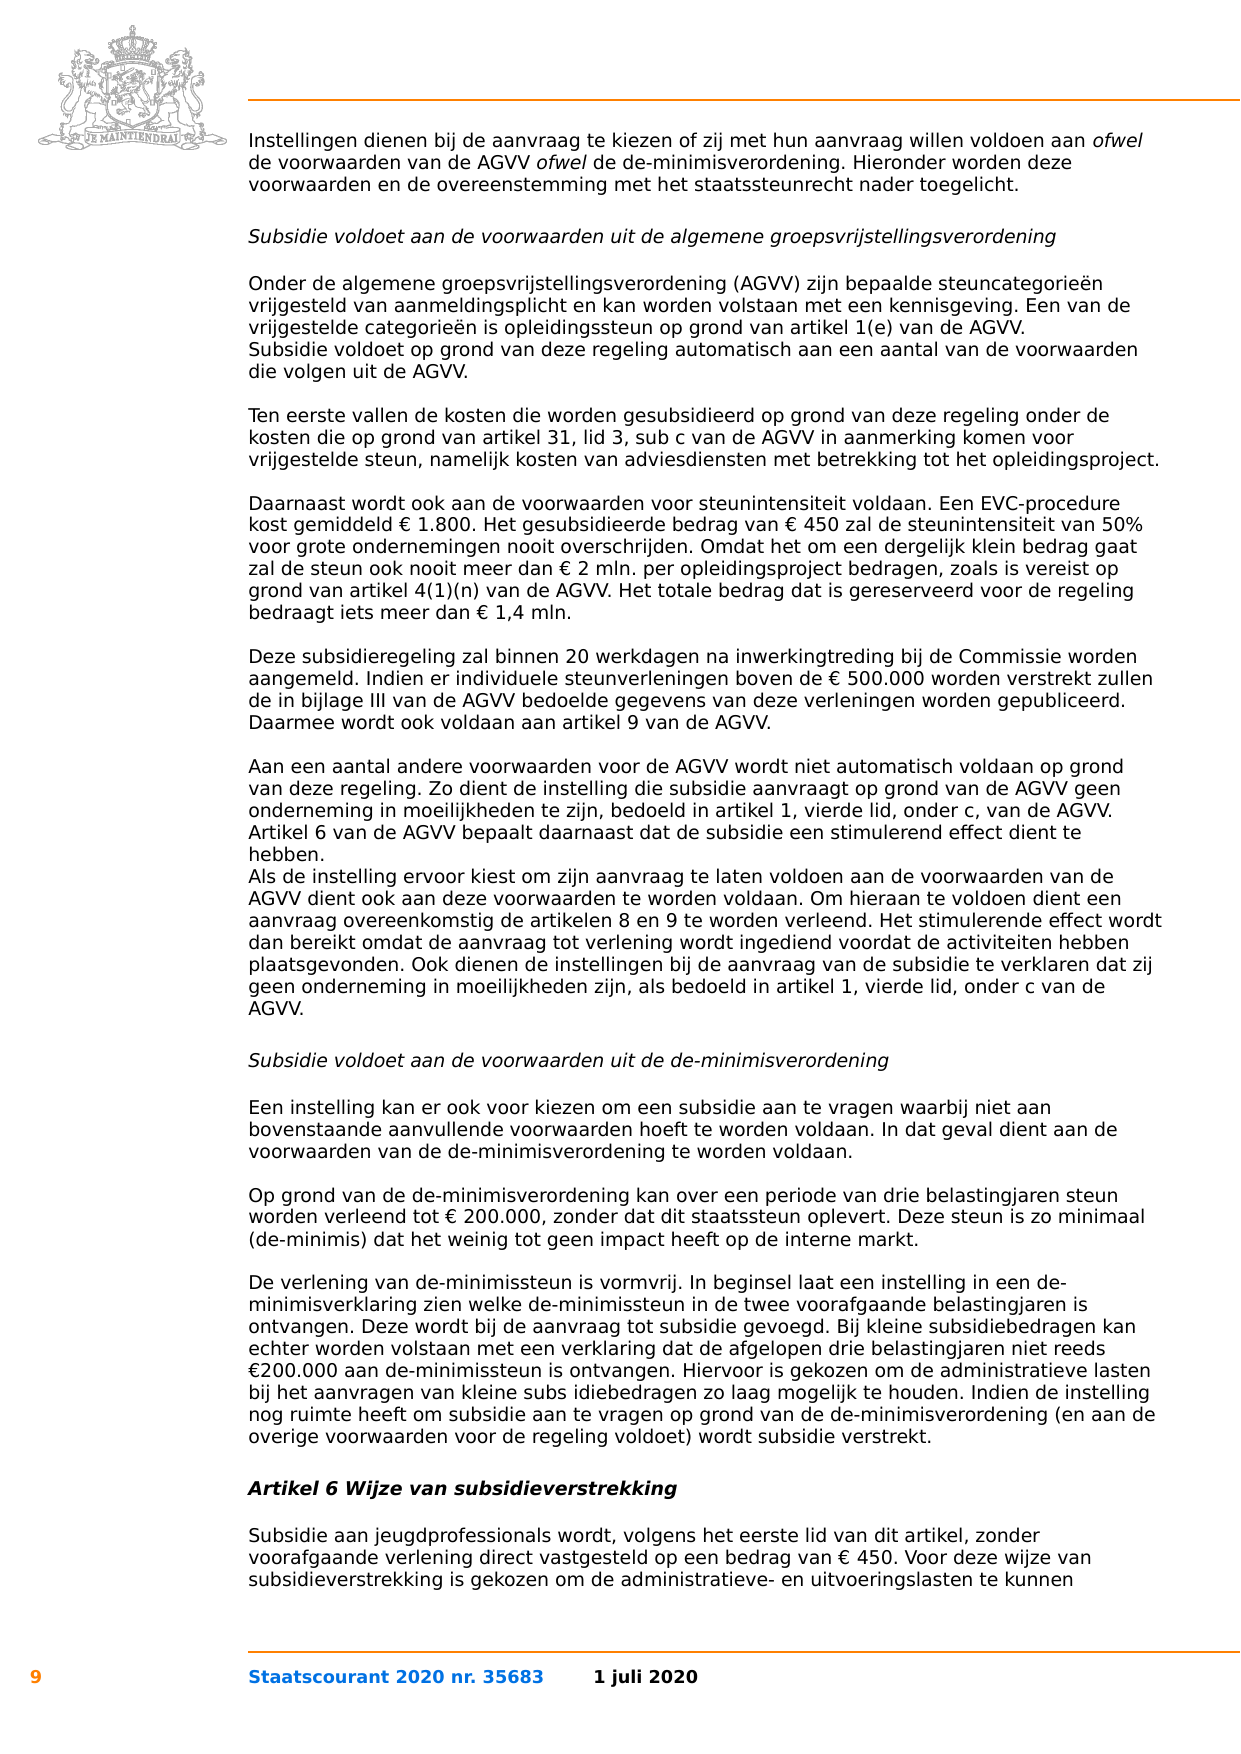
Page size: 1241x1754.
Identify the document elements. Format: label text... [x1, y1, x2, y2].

text Instellingen dienen bij de aanvraag te kiezen of zij met hun aanvraag willen voldoen aan ofwel de voorwaarden van de AGVV ofwel de de-minimisverordening. Hieronder worden deze voorwaarden en de overeenstemming met het staatssteunrecht nader toegelicht. [248, 130, 1163, 196]
text Daarnaast wordt ook aan de voorwaarden voor steunintensiteit voldaan. Een EVC-procedure kost gemiddeld € 1.800. Het gesubsidieerde bedrag van € 450 zal de steunintensiteit van 50% voor grote ondernemingen nooit overschrijden. Omdat het om een dergelijk klein bedrag gaat zal de steun ook nooit meer dan € 2 mln. per opleidingsproject bedragen, zoals is vereist op grond van artikel 4(1)(n) van de AGVV. Het totale bedrag dat is gereserveerd voor de regeling bedraagt iets meer dan € 1,4 mln. [248, 492, 1163, 624]
subtitle Subsidie voldoet aan de voorwaarden uit de algemene groepsvrijstellingsverordening [248, 226, 1163, 248]
text Een instelling kan er ook voor kiezen om een subsidie aan te vragen waarbij niet aan bovenstaande aanvullende voorwaarden hoeft te worden voldaan. In dat geval dient aan de voorwaarden van de de-minimisverordening te worden voldaan. [248, 1097, 1163, 1163]
subtitle Subsidie voldoet aan de voorwaarden uit de de-minimisverordening [248, 1050, 1163, 1072]
text Ten eerste vallen de kosten die worden gesubsidieerd op grond van deze regeling onder de kosten die op grond van artikel 31, lid 3, sub c van de AGVV in aanmerking komen voor vrijgestelde steun, namelijk kosten van adviesdiensten met betrekking tot het opleidingsproject. [248, 404, 1163, 471]
subtitle Artikel 6 Wijze van subsidieverstrekking [248, 1478, 1163, 1500]
text Subsidie aan jeugdprofessionals wordt, volgens het eerste lid van dit artikel, zonder voorafgaande verlening direct vastgesteld op een bedrag van € 450. Voor deze wijze van subsidieverstrekking is gekozen om de administratieve- en uitvoeringslasten te kunnen [248, 1525, 1163, 1591]
text Onder de algemene groepsvrijstellingsverordening (AGVV) zijn bepaalde steuncategorieën vrijgesteld van aanmeldingsplicht en kan worden volstaan met een kennisgeving. Een van de vrijgestelde categorieën is opleidingssteun op grond van artikel 1(e) van de AGVV. [248, 273, 1163, 339]
text Als de instelling ervoor kiest om zijn aanvraag te laten voldoen aan de voorwaarden van de AGVV dient ook aan deze voorwaarden te worden voldaan. Om hieraan te voldoen dient een aanvraag overeenkomstig de artikelen 8 en 9 te worden verleend. Het stimulerende effect wordt dan bereikt omdat de aanvraag tot verlening wordt ingediend voordat de activiteiten hebben plaatsgevonden. Ook dienen de instellingen bij de aanvraag van de subsidie te verklaren dat zij geen onderneming in moeilijkheden zijn, als bedoeld in artikel 1, vierde lid, onder c van de AGVV. [248, 866, 1163, 1020]
text Op grond van de de-minimisverordening kan over een periode van drie belastingjaren steun worden verleend tot € 200.000, zonder dat dit staatssteun oplevert. Deze steun is zo minimaal (de-minimis) dat het weinig tot geen impact heeft op de interne markt. [248, 1184, 1163, 1250]
text De verlening van de-minimissteun is vormvrij. In beginsel laat een instelling in een de-minimisverklaring zien welke de-minimissteun in de twee voorafgaande belastingjaren is ontvangen. Deze wordt bij de aanvraag tot subsidie gevoegd. Bij kleine subsidiebedragen kan echter worden volstaan met een verklaring dat de afgelopen drie belastingjaren niet reeds €200.000 aan de-minimissteun is ontvangen. Hiervoor is gekozen om de administratieve lasten bij het aanvragen van kleine subs idiebedragen zo laag mogelijk te houden. Indien de instelling nog ruimte heeft om subsidie aan te vragen op grond van de de-minimisverordening (en aan de overige voorwaarden voor de regeling voldoet) wordt subsidie verstrekt. [248, 1272, 1163, 1448]
text Aan een aantal andere voorwaarden voor de AGVV wordt niet automatisch voldaan op grond van deze regeling. Zo dient de instelling die subsidie aanvraagt op grond van de AGVV geen onderneming in moeilijkheden te zijn, bedoeld in artikel 1, vierde lid, onder c, van de AGVV. Artikel 6 van de AGVV bepaalt daarnaast dat de subsidie een stimulerend effect dient te hebben. [248, 756, 1163, 866]
picture [38, 25, 227, 150]
text Subsidie voldoet op grond van deze regeling automatisch aan een aantal van de voorwaarden die volgen uit de AGVV. [248, 339, 1163, 383]
text Deze subsidieregeling zal binnen 20 werkdagen na inwerkingtreding bij de Commissie worden aangemeld. Indien er individuele steunverleningen boven de € 500.000 worden verstrekt zullen de in bijlage III van de AGVV bedoelde gegevens van deze verleningen worden gepubliceerd. Daarmee wordt ook voldaan aan artikel 9 van de AGVV. [248, 646, 1163, 734]
